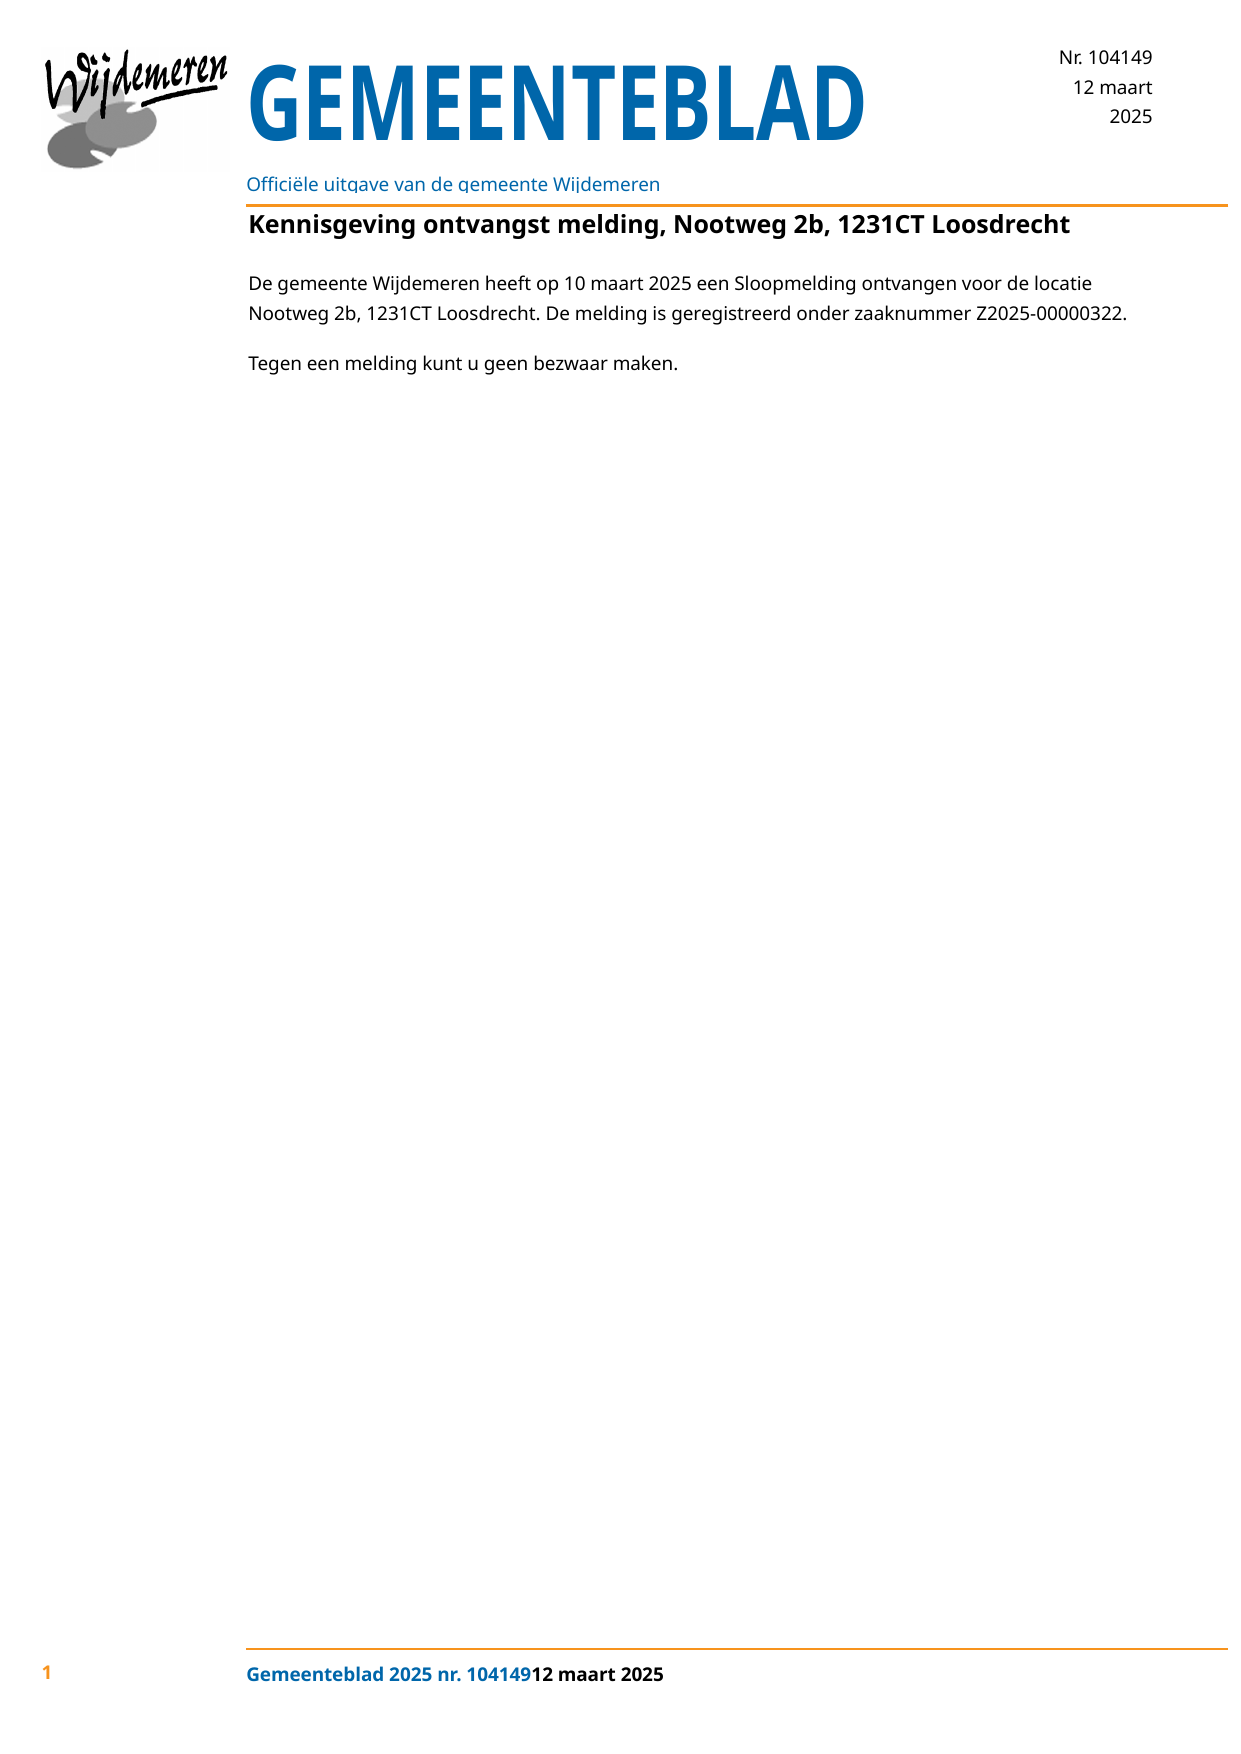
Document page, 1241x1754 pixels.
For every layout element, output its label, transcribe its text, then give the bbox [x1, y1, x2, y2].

picture [41, 47, 231, 172]
text Tegen een melding kunt u geen bezwaar maken. [248, 350, 1152, 376]
text De gemeente Wijdemeren heeft op 10 maart 2025 een Sloopmelding ontvangen voor de locatie Nootweg 2b, 1231CT Loosdrecht. De melding is geregistreerd onder zaaknummer Z2025-00000322. [248, 270, 1152, 326]
text Kennisgeving ontvangst melding, Nootweg 2b, 1231CT Loosdrecht [248, 207, 1152, 241]
